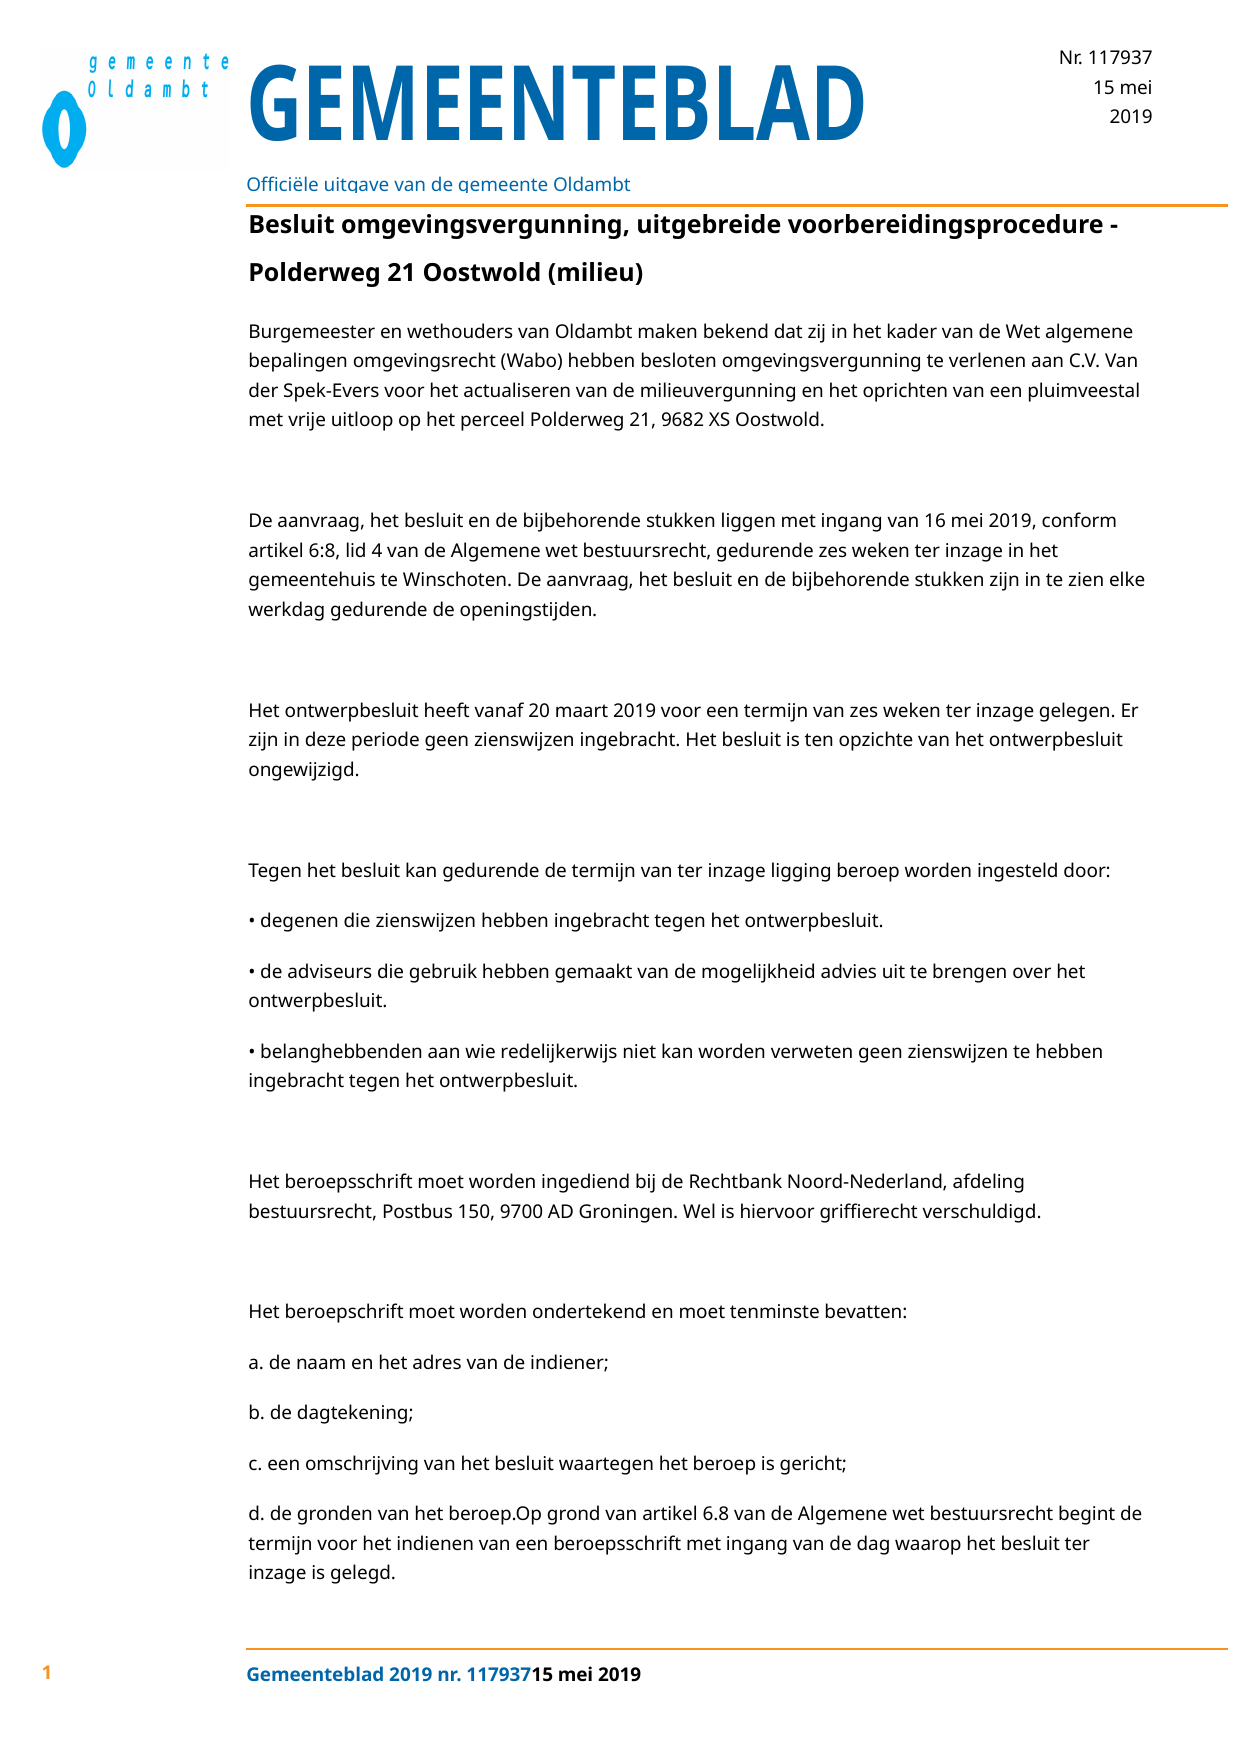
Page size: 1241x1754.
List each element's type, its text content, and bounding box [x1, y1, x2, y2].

text a. de naam en het adres van de indiener; [248, 1349, 1152, 1375]
text • de adviseurs die gebruik hebben gemaakt van de mogelijkheid advies uit te brengen over het ontwerpbesluit. [248, 958, 1152, 1013]
text • belanghebbenden aan wie redelijkerwijs niet kan worden verweten geen zienswijzen te hebben ingebracht tegen het ontwerpbesluit. [248, 1038, 1152, 1093]
text d. de gronden van het beroep.Op grond van artikel 6.8 van de Algemene wet bestuursrecht begint de termijn voor het indienen van een beroepsschrift met ingang van de dag waarop het besluit ter inzage is gelegd. [248, 1500, 1152, 1585]
text Besluit omgevingsvergunning, uitgebreide voorbereidingsprocedure - Polderweg 21 Oostwold (milieu) [248, 207, 1152, 288]
picture [41, 47, 231, 172]
text De aanvraag, het besluit en de bijbehorende stukken liggen met ingang van 16 mei 2019, conform artikel 6:8, lid 4 van de Algemene wet bestuursrecht, gedurende zes weken ter inzage in het gemeentehuis te Winschoten. De aanvraag, het besluit en de bijbehorende stukken zijn in te zien elke werkdag gedurende de openingstijden. [248, 507, 1152, 622]
text Het ontwerpbesluit heeft vanaf 20 maart 2019 voor een termijn van zes weken ter inzage gelegen. Er zijn in deze periode geen zienswijzen ingebracht. Het besluit is ten opzichte van het ontwerpbesluit ongewijzigd. [248, 697, 1152, 782]
text Het beroepschrift moet worden ondertekend en moet tenminste bevatten: [248, 1299, 1152, 1324]
text b. de dagtekening; [248, 1399, 1152, 1425]
text Tegen het besluit kan gedurende de termijn van ter inzage ligging beroep worden ingesteld door: [248, 857, 1152, 883]
text Het beroepsschrift moet worden ingediend bij de Rechtbank Noord-Nederland, afdeling bestuursrecht, Postbus 150, 9700 AD Groningen. Wel is hiervoor griffierecht verschuldigd. [248, 1168, 1152, 1224]
text • degenen die zienswijzen hebben ingebracht tegen het ontwerpbesluit. [248, 907, 1152, 933]
text c. een omschrijving van het besluit waartegen het beroep is gericht; [248, 1450, 1152, 1476]
text Burgemeester en wethouders van Oldambt maken bekend dat zij in het kader van de Wet algemene bepalingen omgevingsrecht (Wabo) hebben besloten omgevingsvergunning te verlenen aan C.V. Van der Spek-Evers voor het actualiseren van de milieuvergunning en het oprichten van een pluimveestal met vrije uitloop op het perceel Polderweg 21, 9682 XS Oostwold. [248, 318, 1152, 432]
